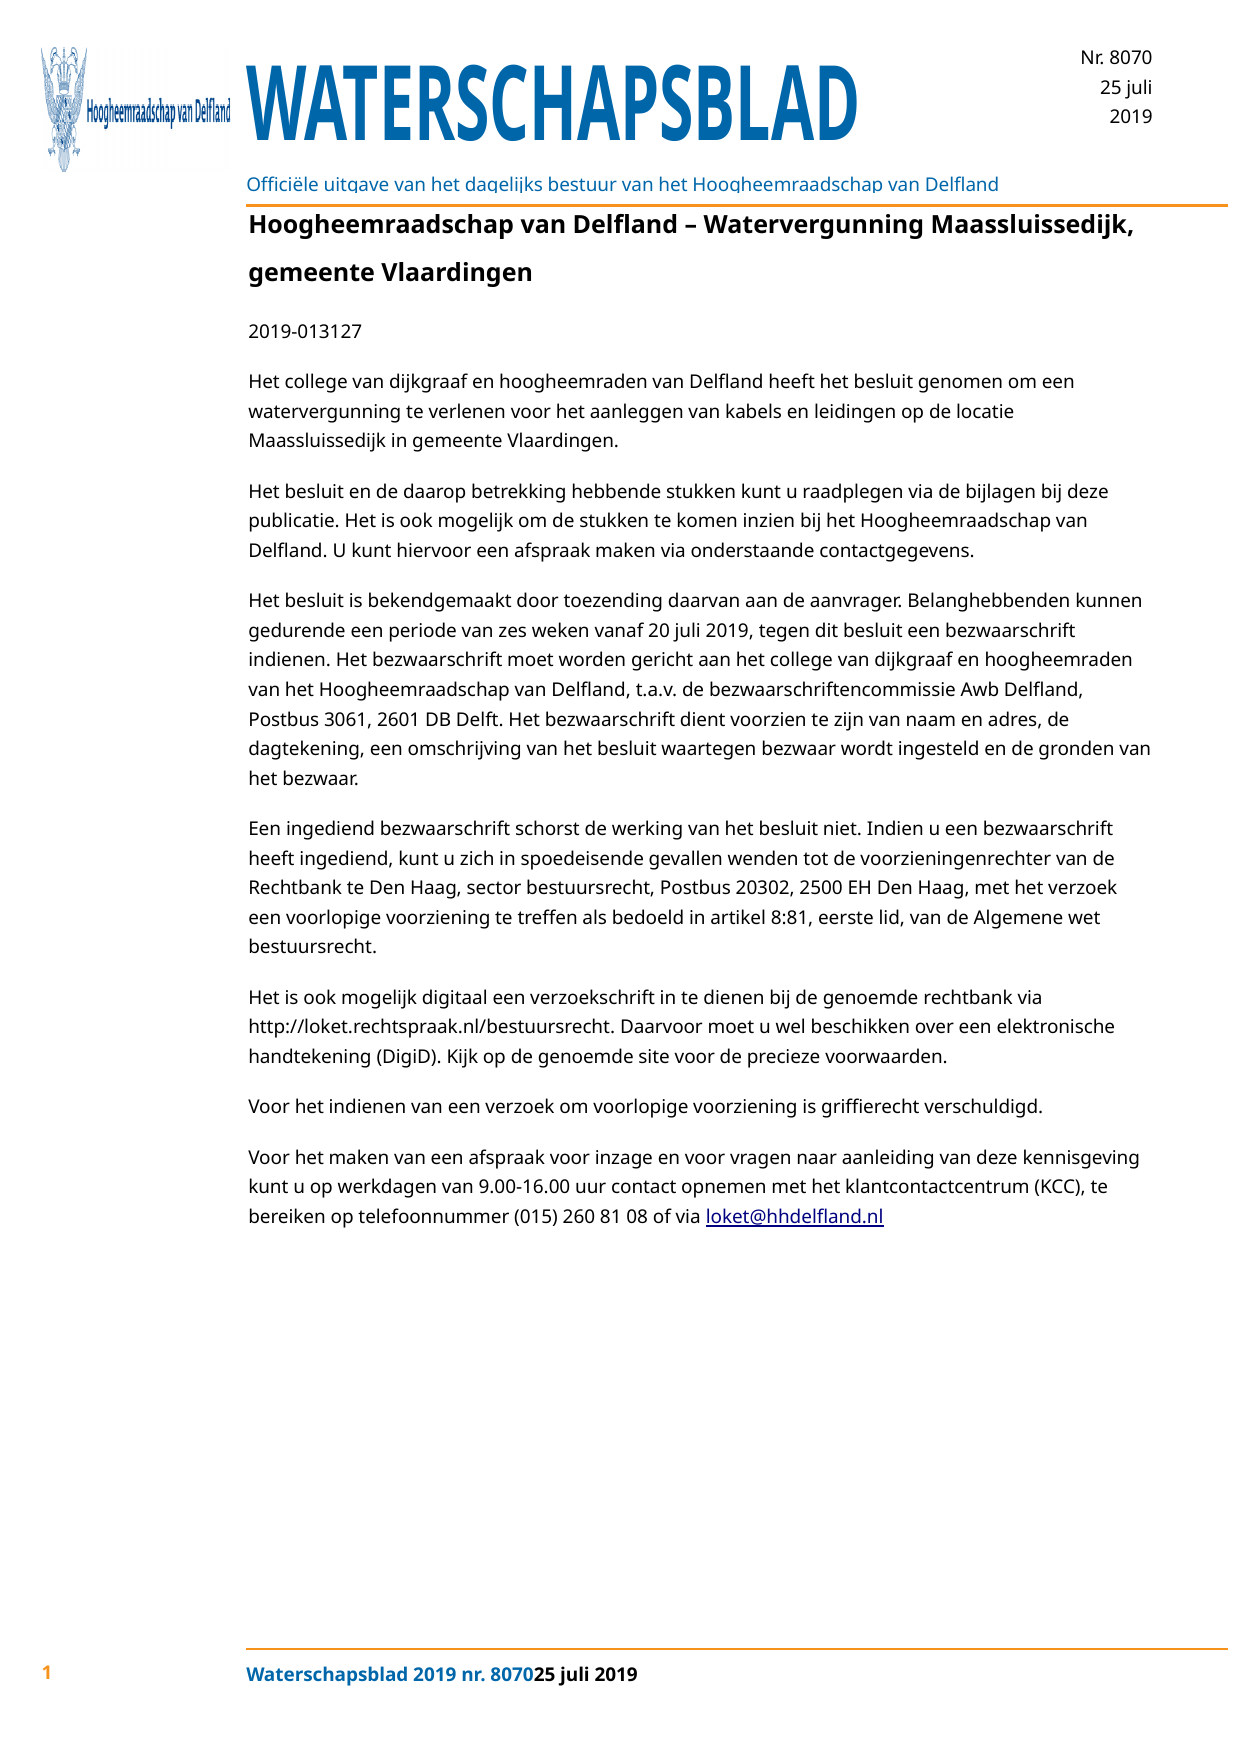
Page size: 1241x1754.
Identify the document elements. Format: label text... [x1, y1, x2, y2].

text Voor het indienen van een verzoek om voorlopige voorziening is griffierecht verschuldigd. [248, 1094, 1152, 1119]
text Het besluit is bekendgemaakt door toezending daarvan aan de aanvrager. Belanghebbenden kunnen gedurende een periode van zes weken vanaf 20 juli 2019, tegen dit besluit een bezwaarschrift indienen. Het bezwaarschrift moet worden gericht aan het college van dijkgraaf en hoogheemraden van het Hoogheemraadschap van Delfland, t.a.v. de bezwaarschriftencommissie Awb Delfland, Postbus 3061, 2601 DB Delft. Het bezwaarschrift dient voorzien te zijn van naam en adres, de dagtekening, een omschrijving van het besluit waartegen bezwaar wordt ingesteld en de gronden van het bezwaar. [248, 587, 1152, 791]
text Een ingediend bezwaarschrift schorst de werking van het besluit niet. Indien u een bezwaarschrift heeft ingediend, kunt u zich in spoedeisende gevallen wenden tot de voorzieningenrechter van de Rechtbank te Den Haag, sector bestuursrecht, Postbus 20302, 2500 EH Den Haag, met het verzoek een voorlopige voorziening te treffen als bedoeld in artikel 8:81, eerste lid, van de Algemene wet bestuursrecht. [248, 815, 1152, 959]
text Het besluit en de daarop betrekking hebbende stukken kunt u raadplegen via de bijlagen bij deze publicatie. Het is ook mogelijk om de stukken te komen inzien bij het Hoogheemraadschap van Delfland. U kunt hiervoor een afspraak maken via onderstaande contactgegevens. [248, 478, 1152, 563]
picture [41, 47, 231, 172]
text Het is ook mogelijk digitaal een verzoekschrift in te dienen bij de genoemde rechtbank via http://loket.rechtspraak.nl/bestuursrecht. Daarvoor moet u wel beschikken over een elektronische handtekening (DigiD). Kijk op de genoemde site voor de precieze voorwaarden. [248, 984, 1152, 1069]
text Hoogheemraadschap van Delfland – Watervergunning Maassluissedijk, gemeente Vlaardingen [248, 207, 1152, 288]
text Het college van dijkgraaf en hoogheemraden van Delfland heeft het besluit genomen om een watervergunning te verlenen voor het aanleggen van kabels en leidingen op de locatie Maassluissedijk in gemeente Vlaardingen. [248, 368, 1152, 453]
text Voor het maken van een afspraak voor inzage en voor vragen naar aanleiding van deze kennisgeving kunt u op werkdagen van 9.00-16.00 uur contact opnemen met het klantcontactcentrum (KCC), te bereiken op telefoonnummer (015) 260 81 08 of via loket@hhdelfland.nl [248, 1144, 1152, 1229]
text 2019-013127 [248, 318, 1152, 344]
